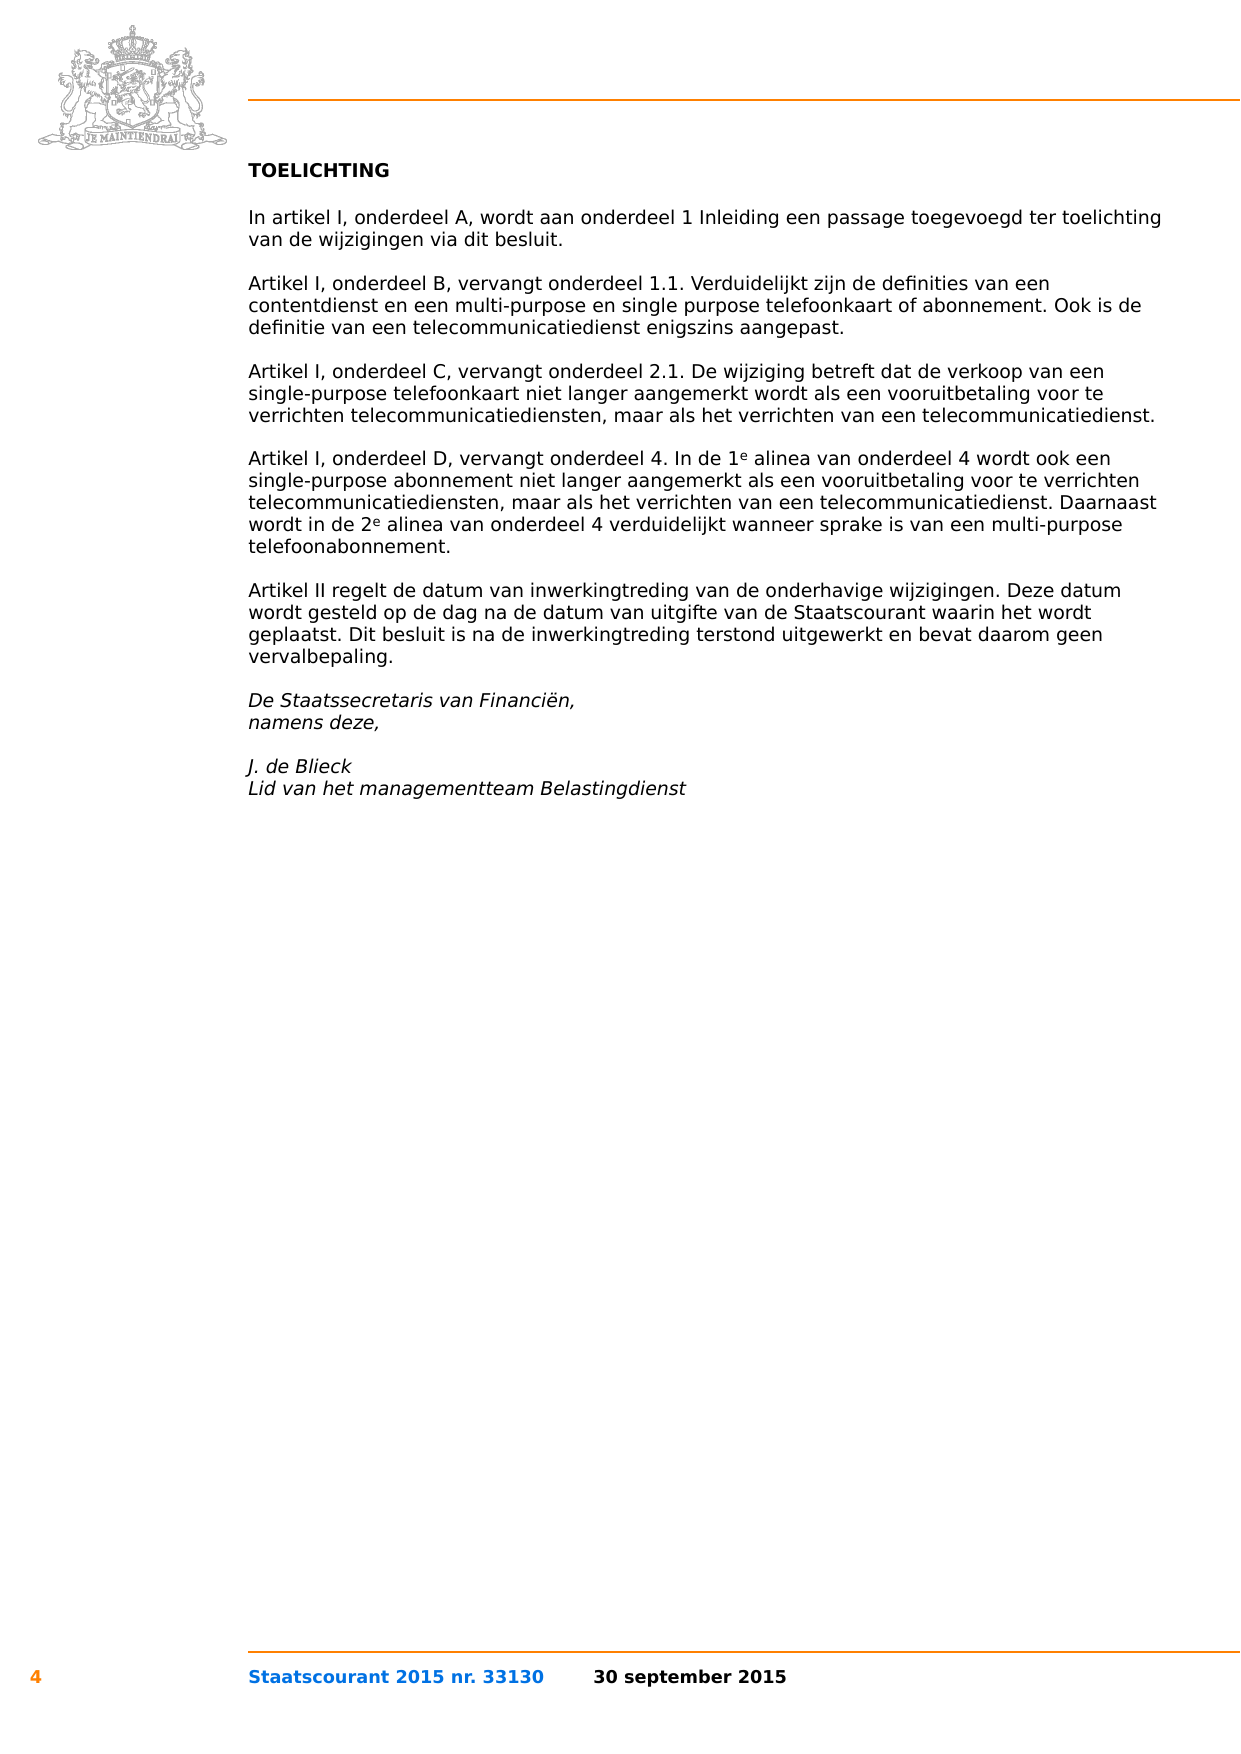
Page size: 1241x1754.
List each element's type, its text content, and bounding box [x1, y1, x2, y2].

subtitle TOELICHTING [248, 160, 1163, 182]
text Artikel I, onderdeel B, vervangt onderdeel 1.1. Verduidelijkt zijn de definities van een contentdienst en een multi-purpose en single purpose telefoonkaart of abonnement. Ook is de definitie van een telecommunicatiedienst enigszins aangepast. [248, 273, 1163, 339]
text De Staatssecretaris van Financiën, namens deze, J. de Blieck Lid van het managementteam Belastingdienst [248, 690, 1163, 800]
text Artikel II regelt de datum van inwerkingtreding van de onderhavige wijzigingen. Deze datum wordt gesteld op de dag na de datum van uitgifte van de Staatscourant waarin het wordt geplaatst. Dit besluit is na de inwerkingtreding terstond uitgewerkt en bevat daarom geen vervalbepaling. [248, 580, 1163, 668]
text Artikel I, onderdeel C, vervangt onderdeel 2.1. De wijziging betreft dat de verkoop van een single-purpose telefoonkaart niet langer aangemerkt wordt als een vooruitbetaling voor te verrichten telecommunicatiediensten, maar als het verrichten van een telecommunicatiedienst. [248, 361, 1163, 426]
picture [38, 25, 227, 150]
text Artikel I, onderdeel D, vervangt onderdeel 4. In de 1e alinea van onderdeel 4 wordt ook een single-purpose abonnement niet langer aangemerkt als een vooruitbetaling voor te verrichten telecommunicatiediensten, maar als het verrichten van een telecommunicatiedienst. Daarnaast wordt in de 2e alinea van onderdeel 4 verduidelijkt wanneer sprake is van een multi-purpose telefoonabonnement. [248, 448, 1163, 558]
text In artikel I, onderdeel A, wordt aan onderdeel 1 Inleiding een passage toegevoegd ter toelichting van de wijzigingen via dit besluit. [248, 207, 1163, 251]
